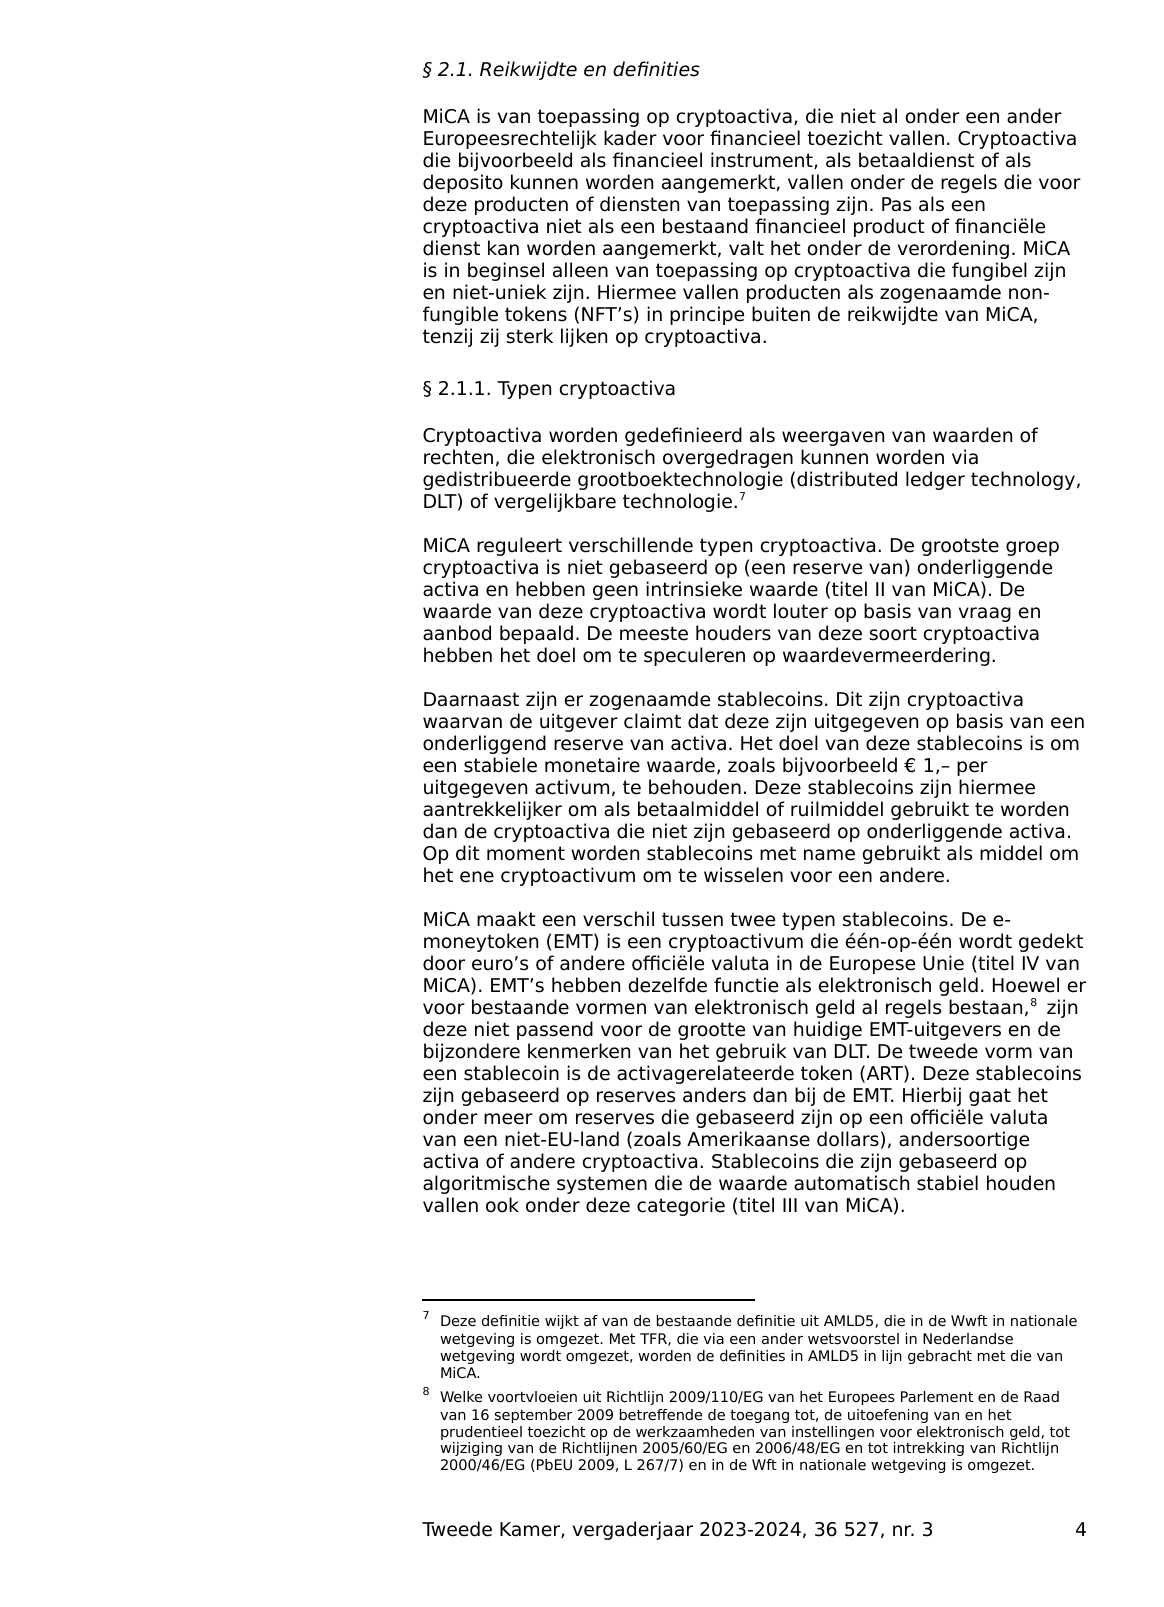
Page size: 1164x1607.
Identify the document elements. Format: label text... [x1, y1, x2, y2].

text Cryptoactiva worden gedefinieerd als weergaven van waarden of rechten, die elektronisch overgedragen kunnen worden via gedistribueerde grootboektechnologie (distributed ledger technology, DLT) of vergelijkbare technologie. [422, 425, 1087, 513]
text Welke voortvloeien uit Richtlijn 2009/110/EG van het Europees Parlement en de Raad van 16 september 2009 betreffende de toegang tot, de uitoefening van en het prudentieel toezicht op de werkzaamheden van instellingen voor elektronisch geld, tot wijziging van de Richtlijnen 2005/60/EG en 2006/48/EG en tot intrekking van Richtlijn 2000/46/EG (PbEU 2009, L 267/7) en in de Wft in nationale wetgeving is omgezet. [422, 1385, 1087, 1474]
text MiCA is van toepassing op cryptoactiva, die niet al onder een ander Europeesrechtelijk kader voor financieel toezicht vallen. Cryptoactiva die bijvoorbeeld als financieel instrument, als betaaldienst of als deposito kunnen worden aangemerkt, vallen onder de regels die voor deze producten of diensten van toepassing zijn. Pas als een cryptoactiva niet als een bestaand financieel product of financiële dienst kan worden aangemerkt, valt het onder de verordening. MiCA is in beginsel alleen van toepassing op cryptoactiva die fungibel zijn en niet-uniek zijn. Hiermee vallen producten als zogenaamde non-fungible tokens (NFT’s) in principe buiten de reikwijdte van MiCA, tenzij zij sterk lijken op cryptoactiva. [422, 106, 1087, 348]
text Deze definitie wijkt af van de bestaande definitie uit AMLD5, die in de Wwft in nationale wetgeving is omgezet. Met TFR, die via een ander wetsvoorstel in Nederlandse wetgeving wordt omgezet, worden de definities in AMLD5 in lijn gebracht met die van MiCA. [422, 1309, 1087, 1382]
text MiCA reguleert verschillende typen cryptoactiva. De grootste groep cryptoactiva is niet gebaseerd op (een reserve van) onderliggende activa en hebben geen intrinsieke waarde (titel II van MiCA). De waarde van deze cryptoactiva wordt louter op basis van vraag en aanbod bepaald. De meeste houders van deze soort cryptoactiva hebben het doel om te speculeren op waardevermeerdering. [422, 535, 1087, 667]
text Daarnaast zijn er zogenaamde stablecoins. Dit zijn cryptoactiva waarvan de uitgever claimt dat deze zijn uitgegeven op basis van een onderliggend reserve van activa. Het doel van deze stablecoins is om een stabiele monetaire waarde, zoals bijvoorbeeld € 1,– per uitgegeven activum, te behouden. Deze stablecoins zijn hiermee aantrekkelijker om als betaalmiddel of ruilmiddel gebruikt te worden dan de cryptoactiva die niet zijn gebaseerd op onderliggende activa. Op dit moment worden stablecoins met name gebruikt als middel om het ene cryptoactivum om te wisselen voor een andere. [422, 689, 1087, 887]
text MiCA maakt een verschil tussen twee typen stablecoins. De e-moneytoken (EMT) is een cryptoactivum die één-op-één wordt gedekt door euro’s of andere officiële valuta in de Europese Unie (titel IV van MiCA). EMT’s hebben dezelfde functie als elektronisch geld. Hoewel er voor bestaande vormen van elektronisch geld al regels bestaan, zijn deze niet passend voor de grootte van huidige EMT-uitgevers en de bijzondere kenmerken van het gebruik van DLT. De tweede vorm van een stablecoin is de activagerelateerde token (ART). Deze stablecoins zijn gebaseerd op reserves anders dan bij de EMT. Hierbij gaat het onder meer om reserves die gebaseerd zijn op een officiële valuta van een niet-EU-land (zoals Amerikaanse dollars), andersoortige activa of andere cryptoactiva. Stablecoins die zijn gebaseerd op algoritmische systemen die de waarde automatisch stabiel houden vallen ook onder deze categorie (titel III van MiCA). [422, 909, 1087, 1217]
subtitle § 2.1. Reikwijdte en definities [422, 59, 1087, 81]
subtitle § 2.1.1. Typen cryptoactiva [422, 378, 1087, 400]
